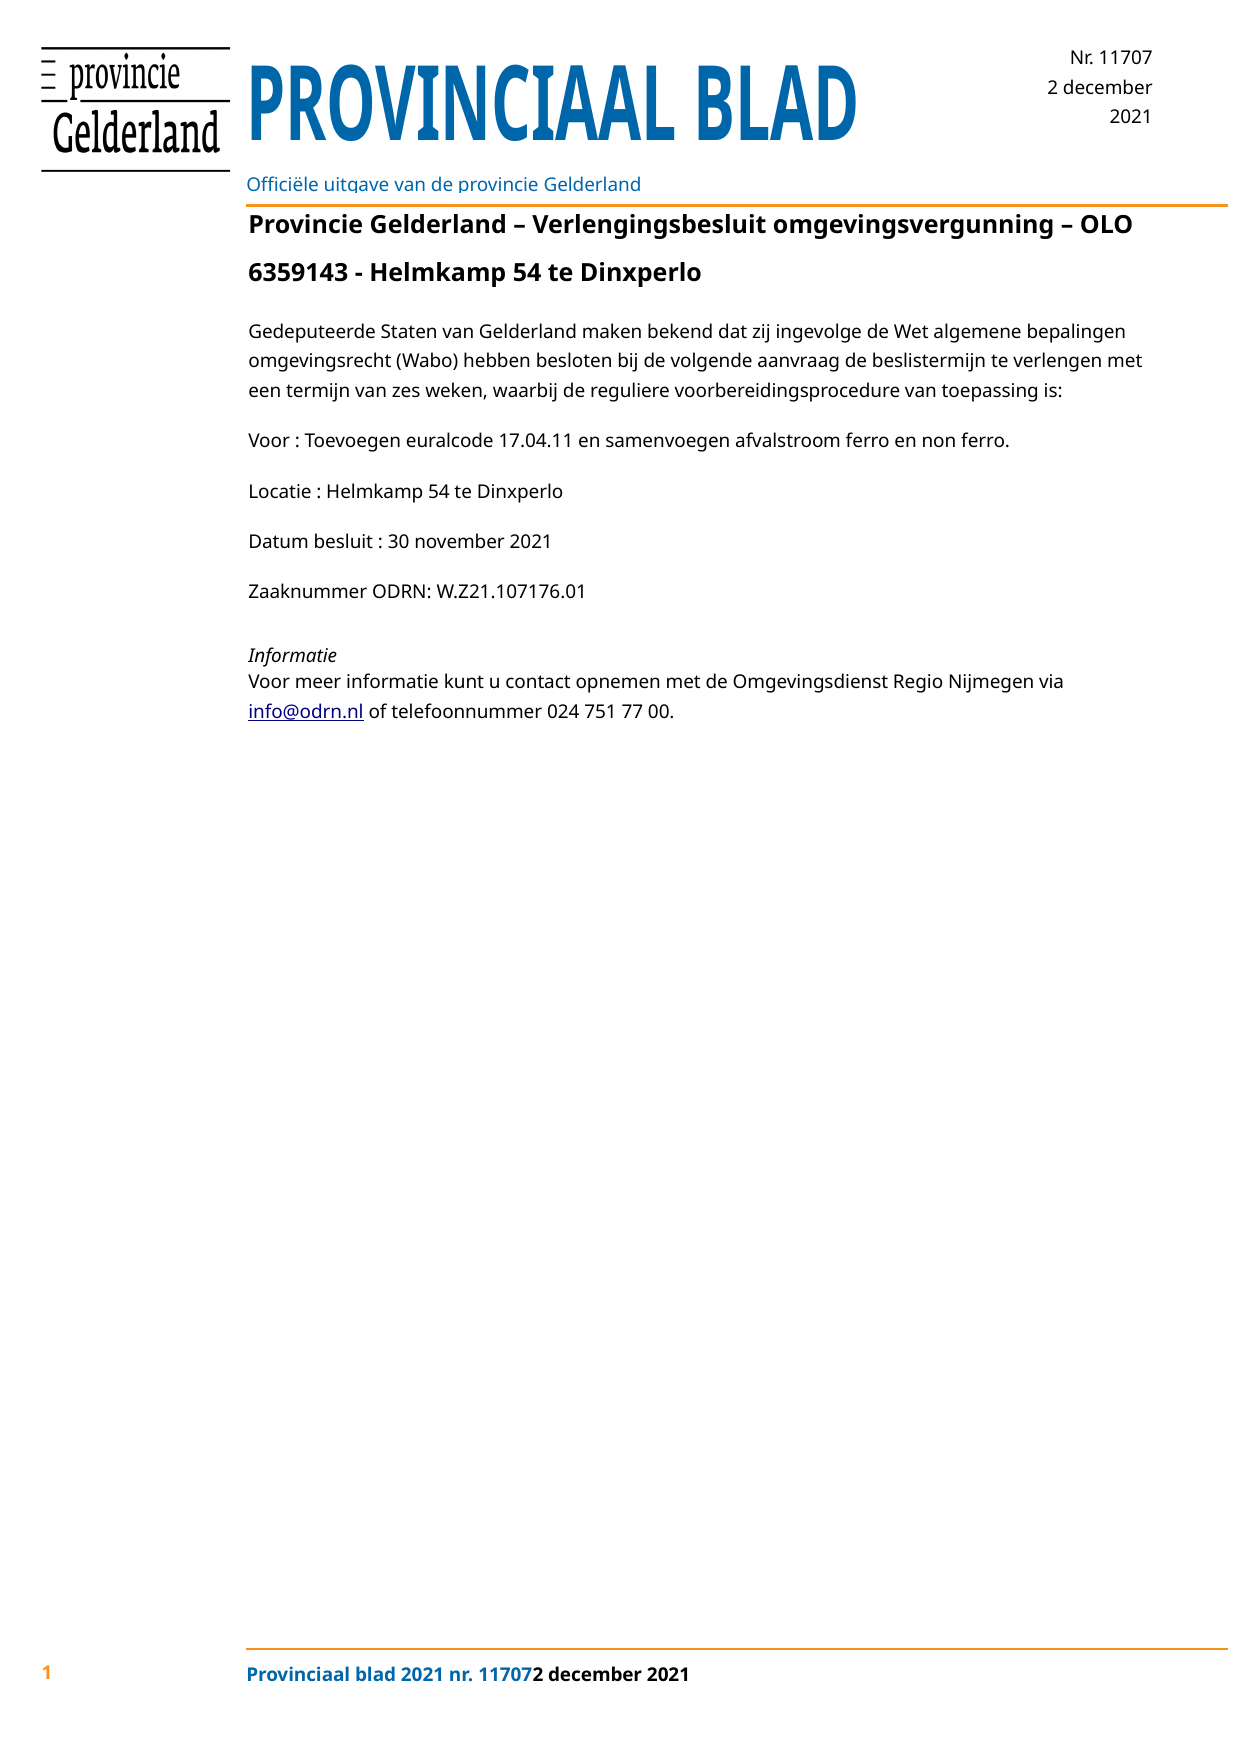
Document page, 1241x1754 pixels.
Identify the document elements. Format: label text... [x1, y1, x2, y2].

text Provincie Gelderland – Verlengingsbesluit omgevingsvergunning – OLO 6359143 - Helmkamp 54 te Dinxperlo [248, 207, 1152, 288]
picture [41, 47, 231, 172]
text Locatie : Helmkamp 54 te Dinxperlo [248, 478, 1152, 504]
text Zaaknummer ODRN: W.Z21.107176.01 [248, 579, 1152, 604]
text Datum besluit : 30 november 2021 [248, 528, 1152, 554]
text Voor meer informatie kunt u contact opnemen met de Omgevingsdienst Regio Nijmegen via info@odrn.nl of telefoonnummer 024 751 77 00. [248, 668, 1152, 724]
text Voor : Toevoegen euralcode 17.04.11 en samenvoegen afvalstroom ferro en non ferro. [248, 427, 1152, 453]
text Informatie [248, 643, 1152, 668]
text Gedeputeerde Staten van Gelderland maken bekend dat zij ingevolge de Wet algemene bepalingen omgevingsrecht (Wabo) hebben besloten bij de volgende aanvraag de beslistermijn te verlengen met een termijn van zes weken, waarbij de reguliere voorbereidingsprocedure van toepassing is: [248, 318, 1152, 403]
